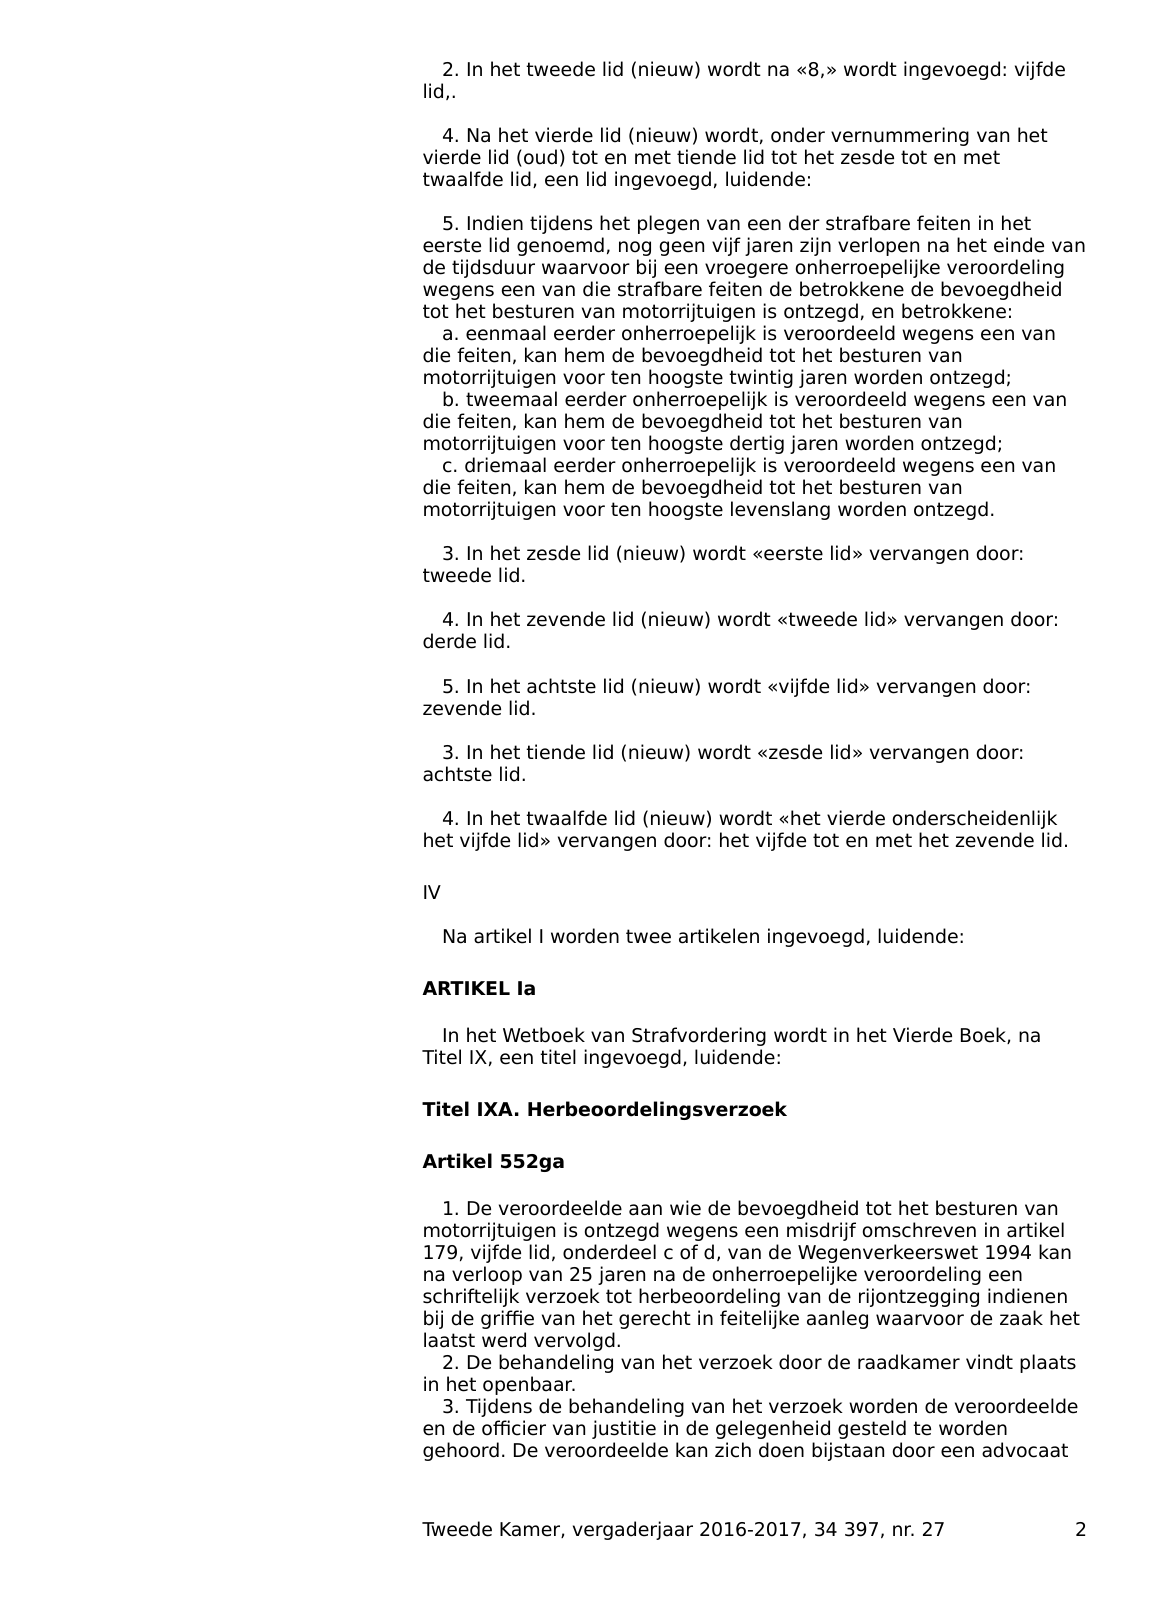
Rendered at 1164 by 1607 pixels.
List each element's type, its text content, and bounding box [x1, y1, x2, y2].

subtitle IV [422, 882, 1087, 904]
text 3. In het zesde lid (nieuw) wordt «eerste lid» vervangen door: tweede lid. [422, 543, 1087, 587]
text a. eenmaal eerder onherroepelijk is veroordeeld wegens een van die feiten, kan hem de bevoegdheid tot het besturen van motorrijtuigen voor ten hoogste twintig jaren worden ontzegd; [422, 323, 1087, 389]
text 5. Indien tijdens het plegen van een der strafbare feiten in het eerste lid genoemd, nog geen vijf jaren zijn verlopen na het einde van de tijdsduur waarvoor bij een vroegere onherroepelijke veroordeling wegens een van die strafbare feiten de betrokkene de bevoegdheid tot het besturen van motorrijtuigen is ontzegd, en betrokkene: [422, 213, 1087, 323]
subtitle Artikel 552ga [422, 1151, 1087, 1173]
text In het Wetboek van Strafvordering wordt in het Vierde Boek, na Titel IX, een titel ingevoegd, luidende: [422, 1025, 1087, 1069]
text 3. Tijdens de behandeling van het verzoek worden de veroordeelde en de officier van justitie in de gelegenheid gesteld te worden gehoord. De veroordeelde kan zich doen bijstaan door een advocaat [422, 1396, 1087, 1462]
text 2. In het tweede lid (nieuw) wordt na «8,» wordt ingevoegd: vijfde lid,. [422, 59, 1087, 103]
text b. tweemaal eerder onherroepelijk is veroordeeld wegens een van die feiten, kan hem de bevoegdheid tot het besturen van motorrijtuigen voor ten hoogste dertig jaren worden ontzegd; [422, 389, 1087, 455]
text 5. In het achtste lid (nieuw) wordt «vijfde lid» vervangen door: zevende lid. [422, 676, 1087, 719]
text 2. De behandeling van het verzoek door de raadkamer vindt plaats in het openbaar. [422, 1352, 1087, 1396]
text Na artikel I worden twee artikelen ingevoegd, luidende: [422, 926, 1087, 948]
subtitle Titel IXA. Herbeoordelingsverzoek [422, 1099, 1087, 1121]
text 3. In het tiende lid (nieuw) wordt «zesde lid» vervangen door: achtste lid. [422, 742, 1087, 786]
subtitle ARTIKEL Ia [422, 978, 1087, 1000]
text 4. Na het vierde lid (nieuw) wordt, onder vernummering van het vierde lid (oud) tot en met tiende lid tot het zesde tot en met twaalfde lid, een lid ingevoegd, luidende: [422, 125, 1087, 191]
text 4. In het zevende lid (nieuw) wordt «tweede lid» vervangen door: derde lid. [422, 609, 1087, 653]
text c. driemaal eerder onherroepelijk is veroordeeld wegens een van die feiten, kan hem de bevoegdheid tot het besturen van motorrijtuigen voor ten hoogste levenslang worden ontzegd. [422, 455, 1087, 521]
text 1. De veroordeelde aan wie de bevoegdheid tot het besturen van motorrijtuigen is ontzegd wegens een misdrijf omschreven in artikel 179, vijfde lid, onderdeel c of d, van de Wegenverkeerswet 1994 kan na verloop van 25 jaren na de onherroepelijke veroordeling een schriftelijk verzoek tot herbeoordeling van de rijontzegging indienen bij de griffie van het gerecht in feitelijke aanleg waarvoor de zaak het laatst werd vervolgd. [422, 1198, 1087, 1352]
text 4. In het twaalfde lid (nieuw) wordt «het vierde onderscheidenlijk het vijfde lid» vervangen door: het vijfde tot en met het zevende lid. [422, 808, 1087, 852]
